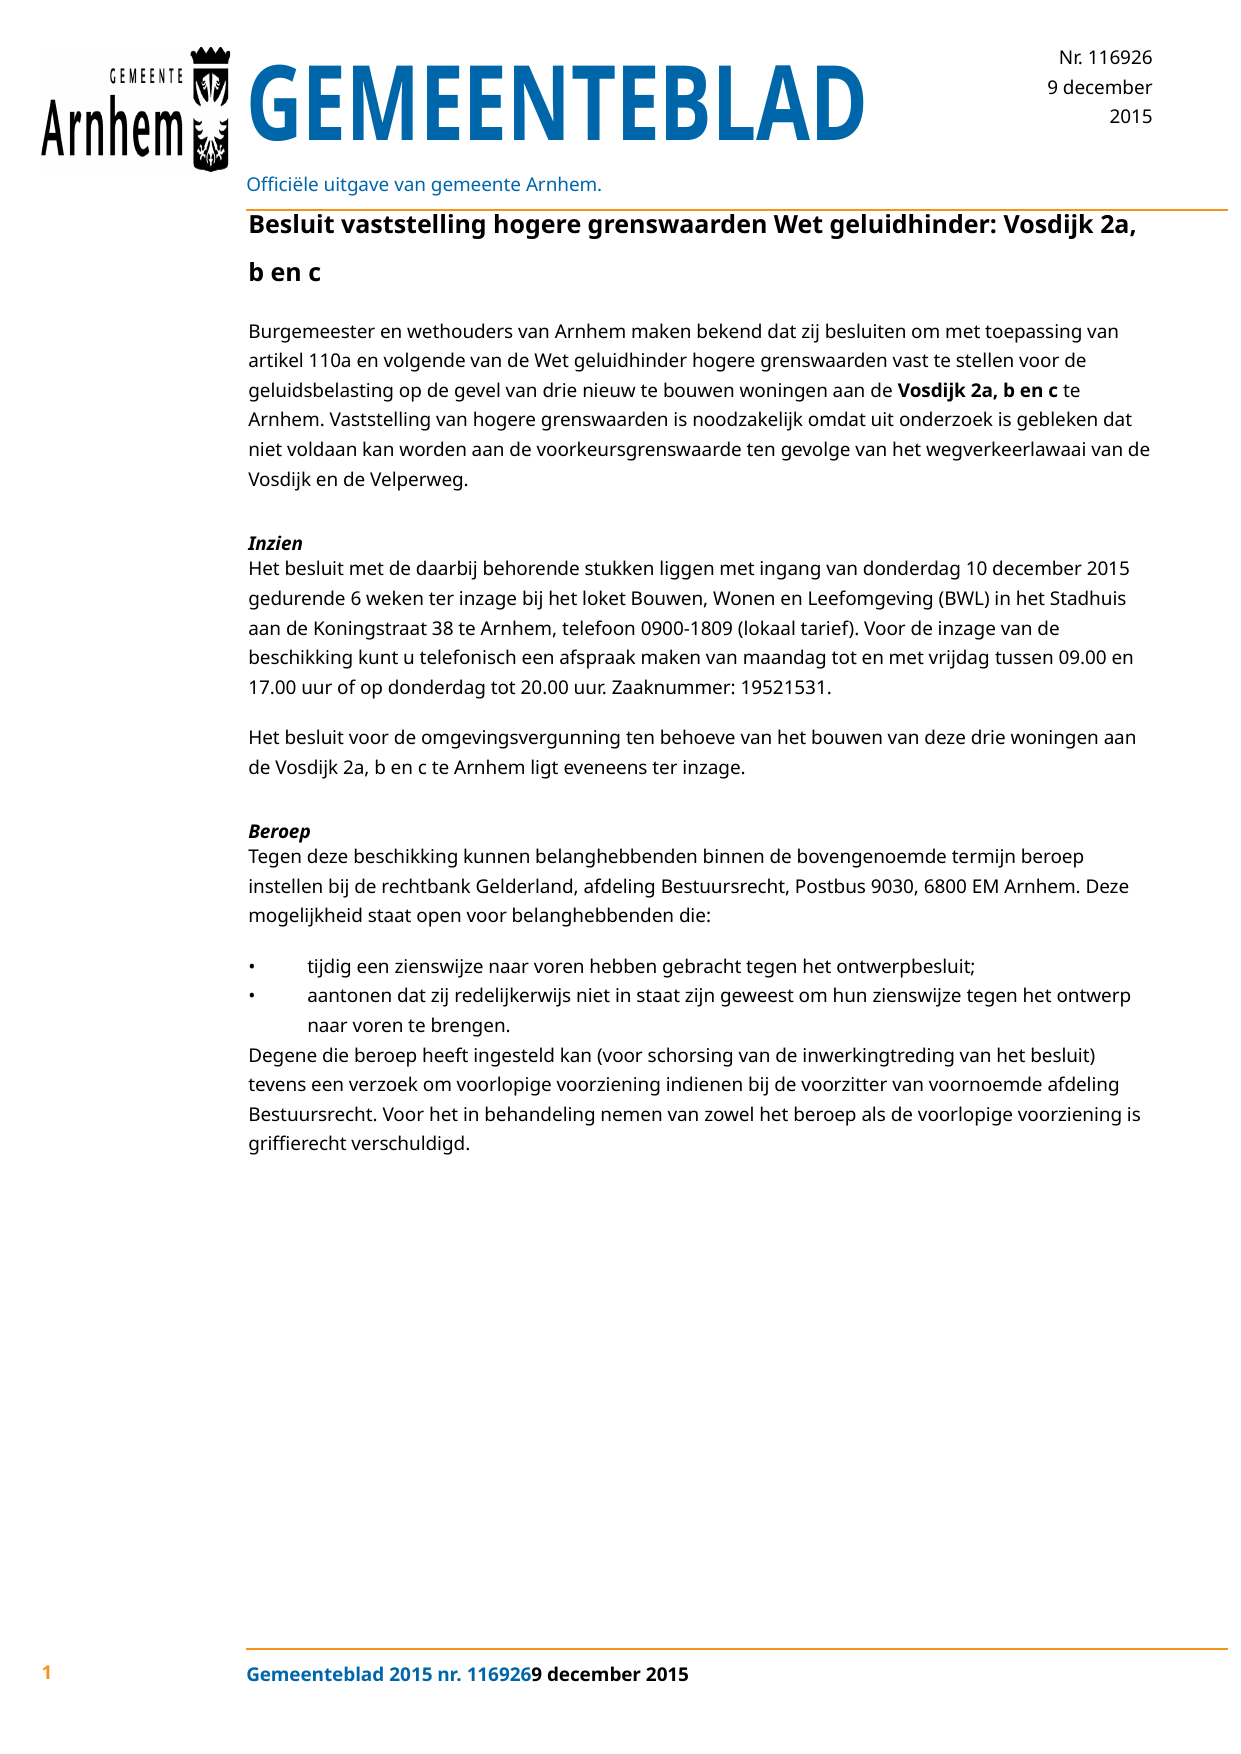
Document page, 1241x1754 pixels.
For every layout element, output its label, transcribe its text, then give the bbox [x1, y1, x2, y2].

text Beroep [248, 818, 1152, 843]
picture [41, 47, 231, 172]
list tijdig een zienswijze naar voren hebben gebracht tegen het ontwerpbesluit; [248, 953, 1152, 979]
list aantonen dat zij redelijkerwijs niet in staat zijn geweest om hun zienswijze tegen het ontwerp naar voren te brengen. [248, 983, 1152, 1038]
text Degene die beroep heeft ingesteld kan (voor schorsing van de inwerkingtreding van het besluit) tevens een verzoek om voorlopige voorziening indienen bij de voorzitter van voornoemde afdeling Bestuursrecht. Voor het in behandeling nemen van zowel het beroep als de voorlopige voorziening is griffierecht verschuldigd. [248, 1042, 1152, 1156]
text Besluit vaststelling hogere grenswaarden Wet geluidhinder: Vosdijk 2a, b en c [248, 211, 1152, 288]
text Inzien [248, 530, 1152, 556]
text Het besluit met de daarbij behorende stukken liggen met ingang van donderdag 10 december 2015 gedurende 6 weken ter inzage bij het loket Bouwen, Wonen en Leefomgeving (BWL) in het Stadhuis aan de Koningstraat 38 te Arnhem, telefoon 0900-1809 (lokaal tarief). Voor de inzage van de beschikking kunt u telefonisch een afspraak maken van maandag tot en met vrijdag tussen 09.00 en 17.00 uur of op donderdag tot 20.00 uur. Zaaknummer: 19521531. [248, 556, 1152, 699]
text Het besluit voor de omgevingsvergunning ten behoeve van het bouwen van deze drie woningen aan de Vosdijk 2a, b en c te Arnhem ligt eveneens ter inzage. [248, 724, 1152, 779]
text Tegen deze beschikking kunnen belanghebbenden binnen de bovengenoemde termijn beroep instellen bij de rechtbank Gelderland, afdeling Bestuursrecht, Postbus 9030, 6800 EM Arnhem. Deze mogelijkheid staat open voor belanghebbenden die: [248, 843, 1152, 928]
text Burgemeester en wethouders van Arnhem maken bekend dat zij besluiten om met toepassing van artikel 110a en volgende van de Wet geluidhinder hogere grenswaarden vast te stellen voor de geluidsbelasting op de gevel van drie nieuw te bouwen woningen aan de Vosdijk 2a, b en c te Arnhem. Vaststelling van hogere grenswaarden is noodzakelijk omdat uit onderzoek is gebleken dat niet voldaan kan worden aan de voorkeursgrenswaarde ten gevolge van het wegverkeerlawaai van de Vosdijk en de Velperweg. [248, 318, 1152, 492]
